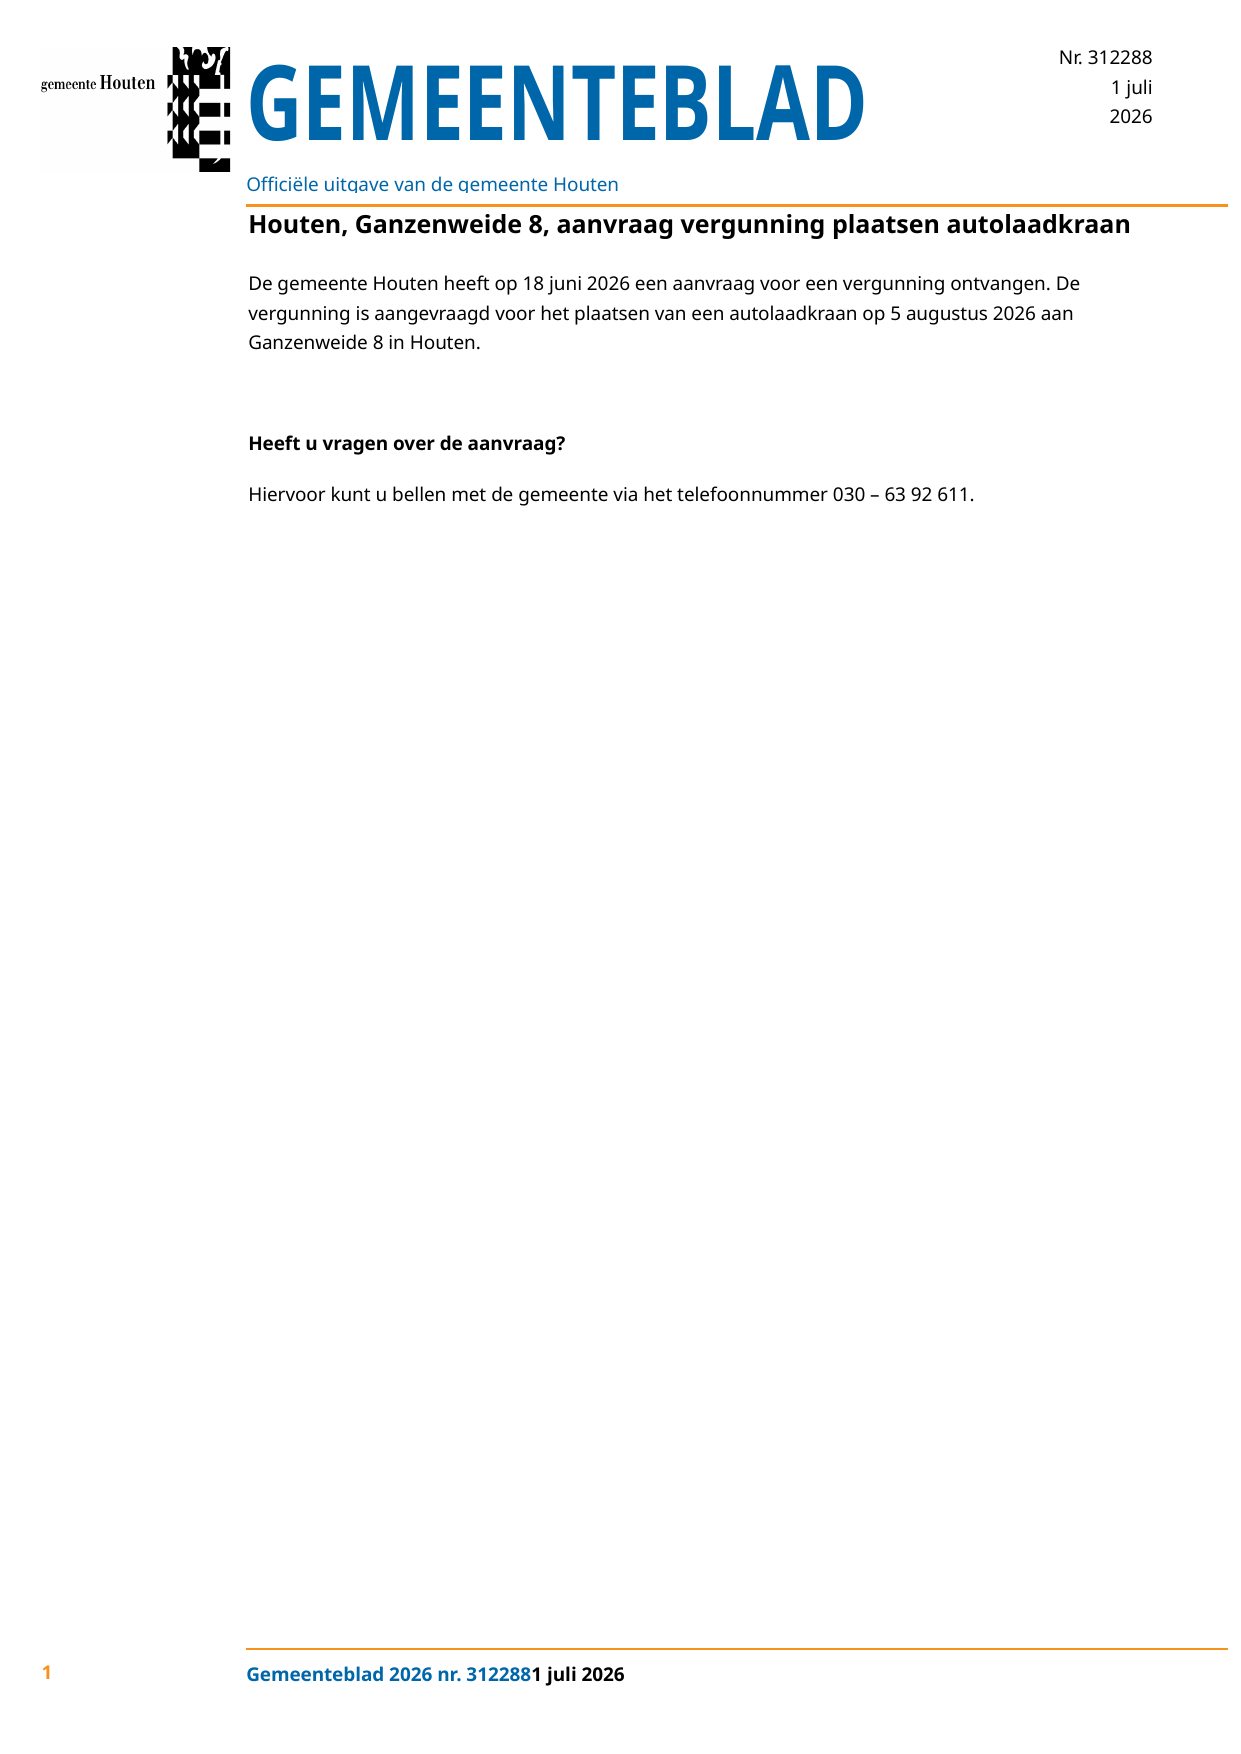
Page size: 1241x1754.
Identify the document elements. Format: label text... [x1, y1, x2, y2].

text Hiervoor kunt u bellen met de gemeente via het telefoonnummer 030 – 63 92 611. [248, 481, 1152, 506]
text Houten, Ganzenweide 8, aanvraag vergunning plaatsen autolaadkraan [248, 207, 1152, 241]
text Heeft u vragen over de aanvraag? [248, 430, 1152, 456]
picture [41, 47, 231, 172]
text De gemeente Houten heeft op 18 juni 2026 een aanvraag voor een vergunning ontvangen. De vergunning is aangevraagd voor het plaatsen van een autolaadkraan op 5 augustus 2026 aan Ganzenweide 8 in Houten. [248, 270, 1152, 355]
